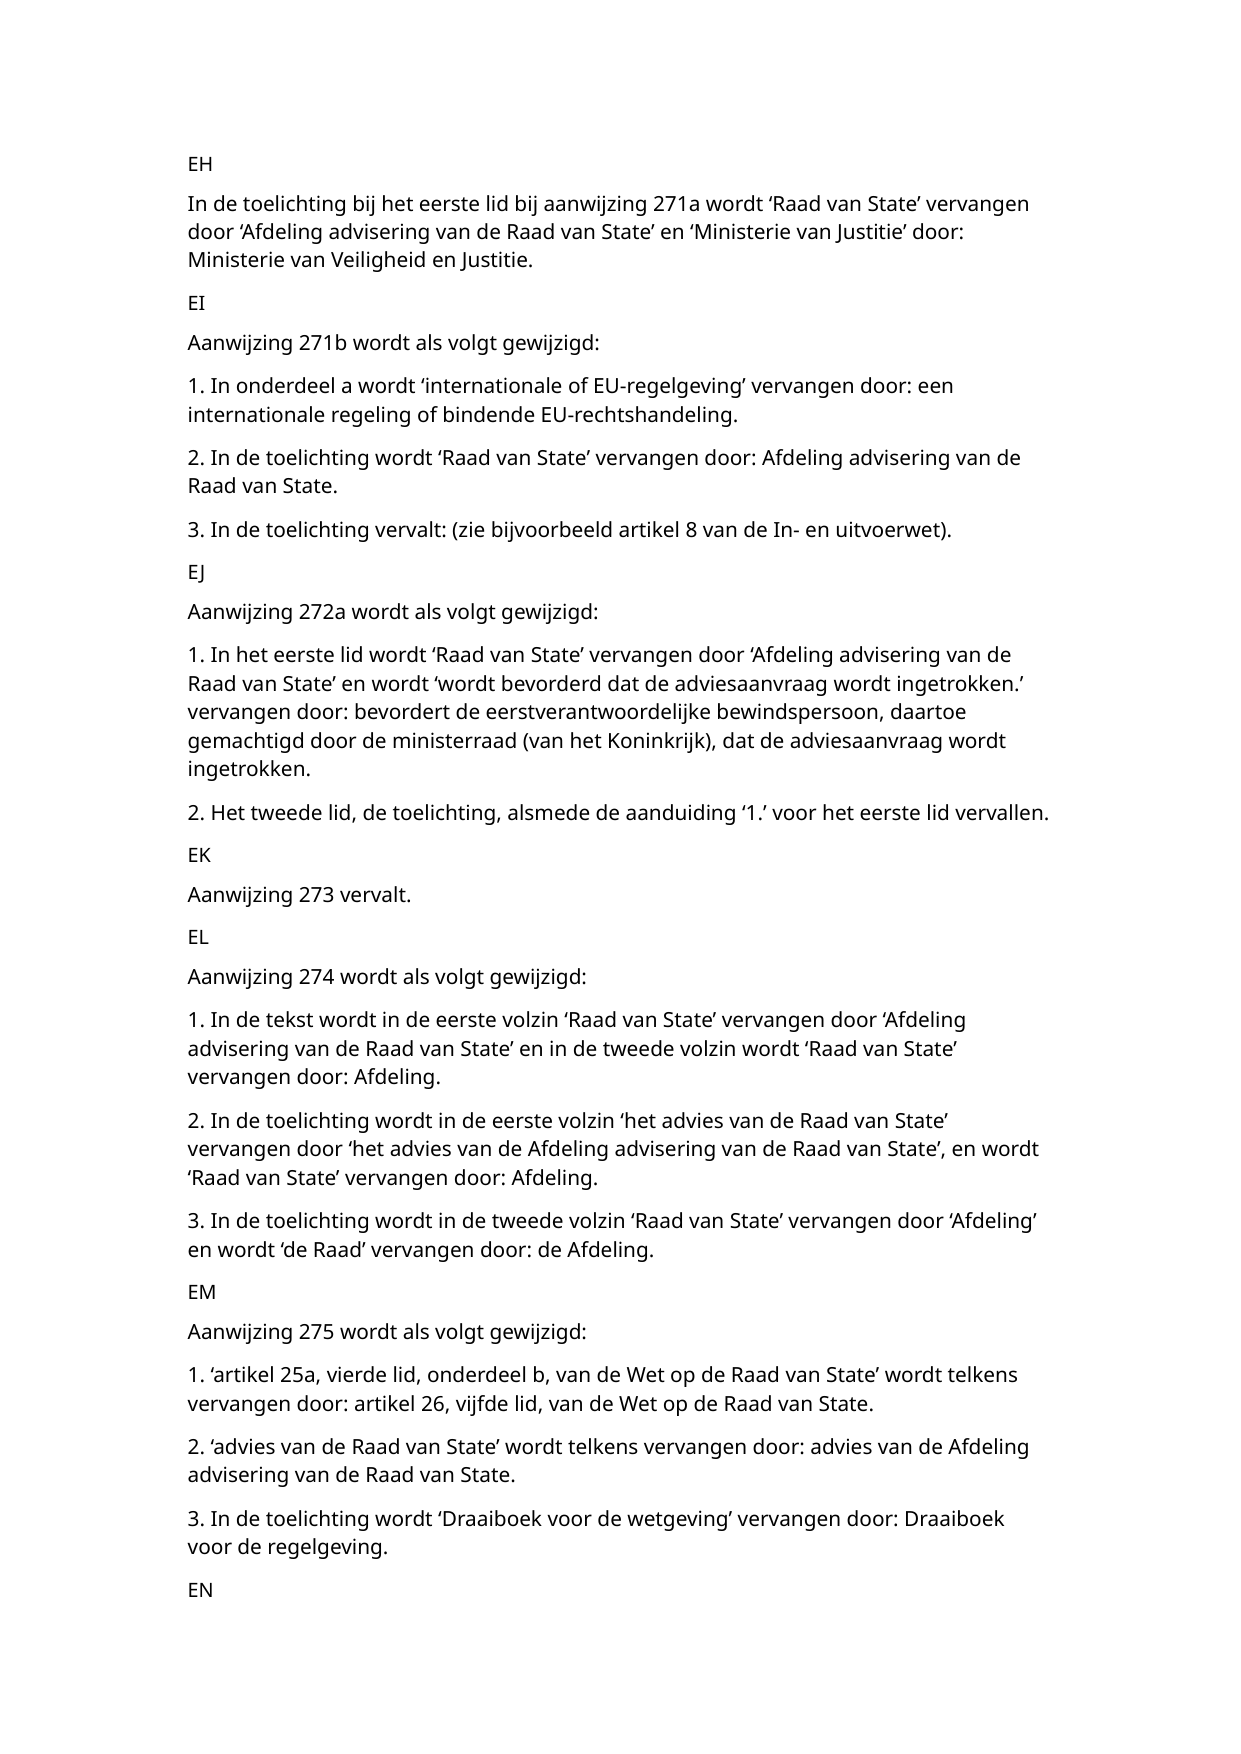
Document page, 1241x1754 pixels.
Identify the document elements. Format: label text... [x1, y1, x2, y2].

text 2. In de toelichting wordt in de eerste volzin ‘het advies van de Raad van State’ vervangen door ‘het advies van de Afdeling advisering van de Raad van State’, en wordt ‘Raad van State’ vervangen door: Afdeling. [187, 1106, 1053, 1191]
text 1. ‘artikel 25a, vierde lid, onderdeel b, van de Wet op de Raad van State’ wordt telkens vervangen door: artikel 26, vijfde lid, van de Wet op de Raad van State. [187, 1360, 1053, 1417]
text EH [187, 150, 1053, 177]
text Aanwijzing 273 vervalt. [187, 880, 1053, 908]
text 3. In de toelichting wordt ‘Draaiboek voor de wetgeving’ vervangen door: Draaiboek voor de regelgeving. [187, 1504, 1053, 1561]
text EL [187, 923, 1053, 950]
text 3. In de toelichting vervalt: (zie bijvoorbeeld artikel 8 van de In- en uitvoerwet). [187, 515, 1053, 543]
text 2. ‘advies van de Raad van State’ wordt telkens vervangen door: advies van de Afdeling advisering van de Raad van State. [187, 1432, 1053, 1489]
text 1. In het eerste lid wordt ‘Raad van State’ vervangen door ‘Afdeling advisering van de Raad van State’ en wordt ‘wordt bevorderd dat de adviesaanvraag wordt ingetrokken.’ vervangen door: bevordert de eerstverantwoordelijke bewindspersoon, daartoe gemachtigd door de ministerraad (van het Koninkrijk), dat de adviesaanvraag wordt ingetrokken. [187, 641, 1053, 783]
text Aanwijzing 272a wordt als volgt gewijzigd: [187, 597, 1053, 626]
text Aanwijzing 271b wordt als volgt gewijzigd: [187, 328, 1053, 356]
text 1. In onderdeel a wordt ‘internationale of EU-regelgeving’ vervangen door: een internationale regeling of bindende EU-rechtshandeling. [187, 371, 1053, 428]
text EM [187, 1278, 1053, 1305]
text 3. In de toelichting wordt in de tweede volzin ‘Raad van State’ vervangen door ‘Afdeling’ en wordt ‘de Raad’ vervangen door: de Afdeling. [187, 1206, 1053, 1263]
text Aanwijzing 274 wordt als volgt gewijzigd: [187, 962, 1053, 991]
text 2. In de toelichting wordt ‘Raad van State’ vervangen door: Afdeling advisering van de Raad van State. [187, 443, 1053, 500]
text EN [187, 1576, 1053, 1603]
text 1. In de tekst wordt in de eerste volzin ‘Raad van State’ vervangen door ‘Afdeling advisering van de Raad van State’ en in de tweede volzin wordt ‘Raad van State’ vervangen door: Afdeling. [187, 1006, 1053, 1091]
text EK [187, 841, 1053, 868]
text Aanwijzing 275 wordt als volgt gewijzigd: [187, 1317, 1053, 1345]
text EI [187, 289, 1053, 316]
text In de toelichting bij het eerste lid bij aanwijzing 271a wordt ‘Raad van State’ vervangen door ‘Afdeling advisering van de Raad van State’ en ‘Ministerie van Justitie’ door: Ministerie van Veiligheid en Justitie. [187, 189, 1053, 274]
text 2. Het tweede lid, de toelichting, alsmede de aanduiding ‘1.’ voor het eerste lid vervallen. [187, 798, 1053, 826]
text EJ [187, 558, 1053, 585]
